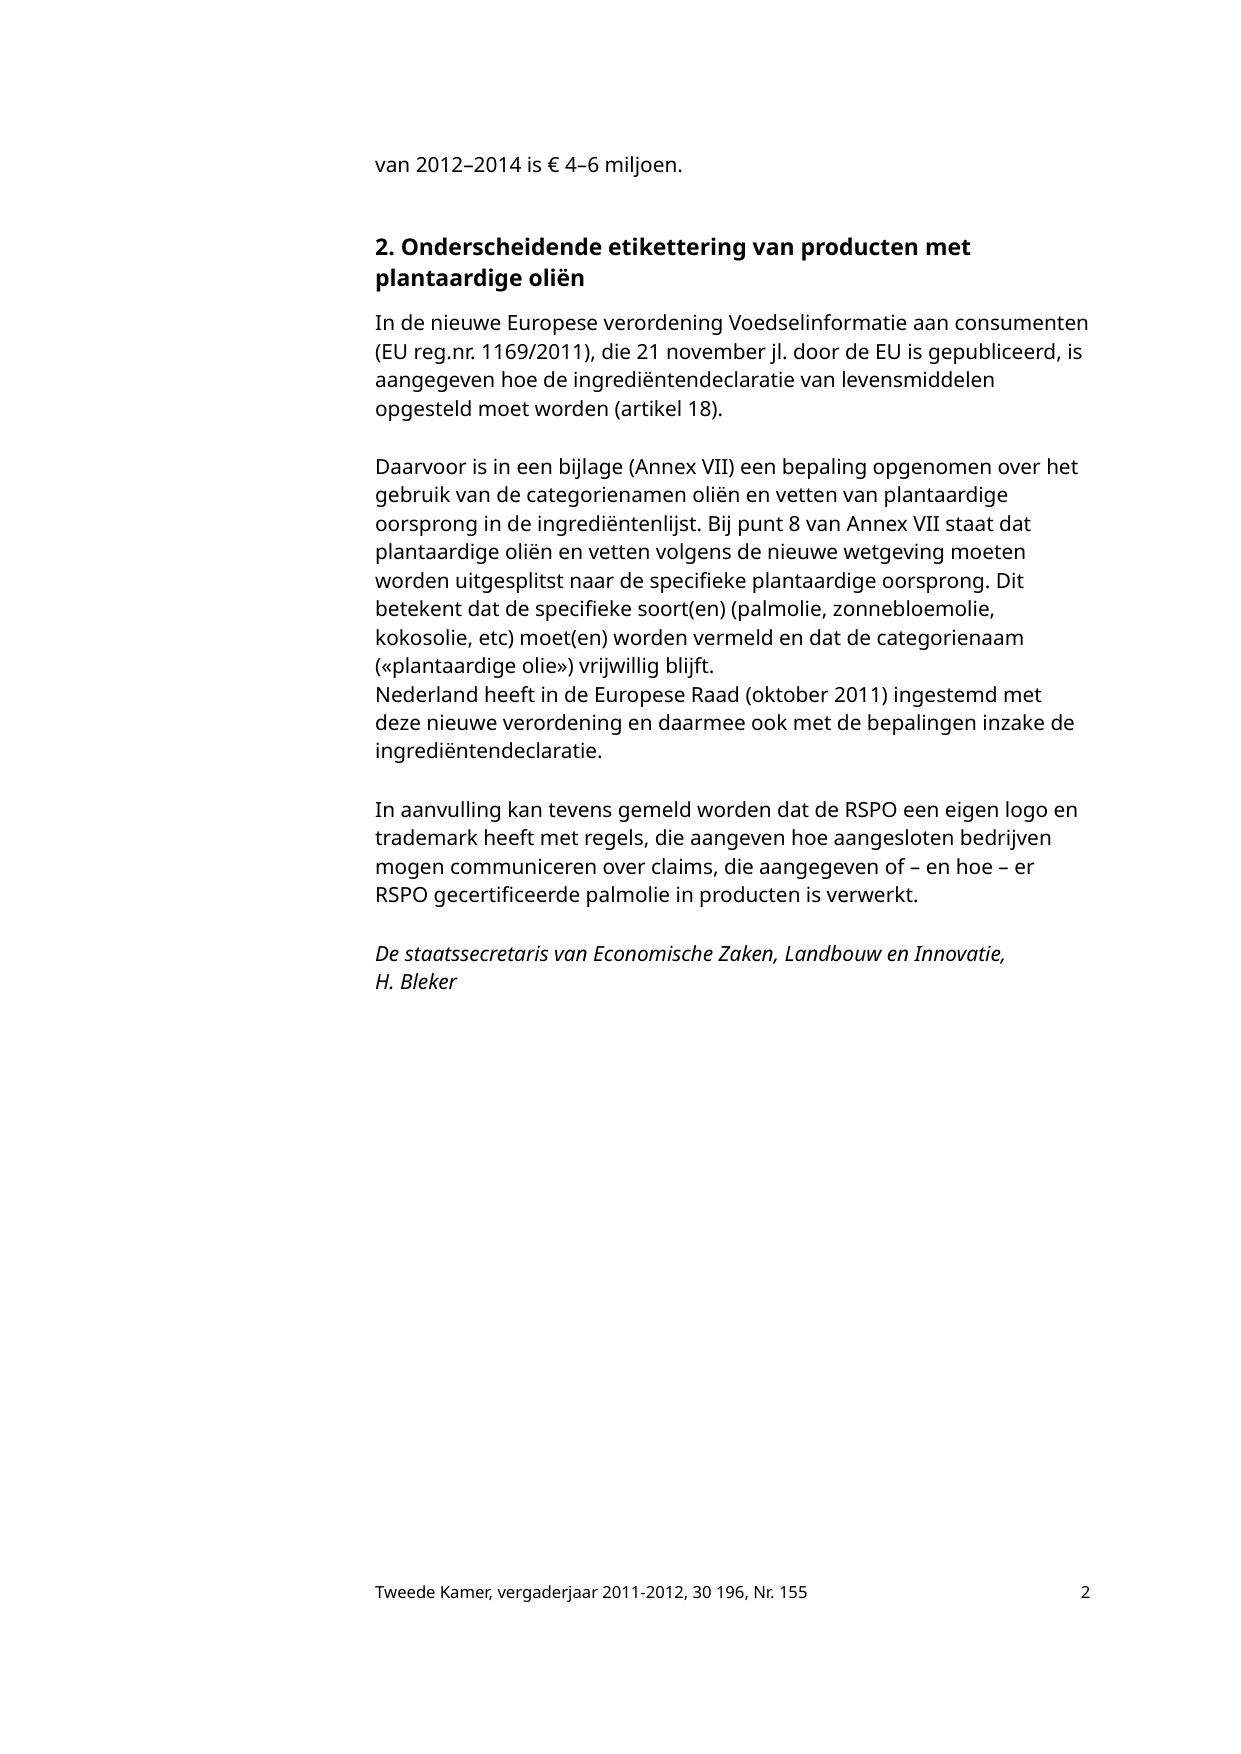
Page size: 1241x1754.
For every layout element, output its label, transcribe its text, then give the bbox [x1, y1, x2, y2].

text In de nieuwe Europese verordening Voedselinformatie aan consumenten (EU reg.nr. 1169/2011), die 21 november jl. door de EU is gepubliceerd, is aangegeven hoe de ingrediëntendeclaratie van levensmiddelen opgesteld moet worden (artikel 18). [375, 308, 1090, 422]
text Daarvoor is in een bijlage (Annex VII) een bepaling opgenomen over het gebruik van de categorienamen oliën en vetten van plantaardige oorsprong in de ingrediëntenlijst. Bij punt 8 van Annex VII staat dat plantaardige oliën en vetten volgens de nieuwe wetgeving moeten worden uitgesplitst naar de specifieke plantaardige oorsprong. Dit betekent dat de specifieke soort(en) (palmolie, zonnebloemolie, kokosolie, etc) moet(en) worden vermeld en dat de categorienaam («plantaardige olie») vrijwillig blijft. [375, 452, 1090, 680]
text In aanvulling kan tevens gemeld worden dat de RSPO een eigen logo en trademark heeft met regels, die aangeven hoe aangesloten bedrijven mogen communiceren over claims, die aangegeven of – en hoe – er RSPO gecertificeerde palmolie in producten is verwerkt. [375, 795, 1090, 909]
text van 2012–2014 is € 4–6 miljoen. [375, 150, 1090, 178]
text H. Bleker [375, 967, 1090, 996]
text De staatssecretaris van Economische Zaken, Landbouw en Innovatie, [375, 939, 1090, 967]
text Nederland heeft in de Europese Raad (oktober 2011) ingestemd met deze nieuwe verordening en daarmee ook met de bepalingen inzake de ingrediëntendeclaratie. [375, 680, 1090, 765]
subtitle 2. Onderscheidende etikettering van producten met plantaardige oliën [375, 231, 1090, 293]
